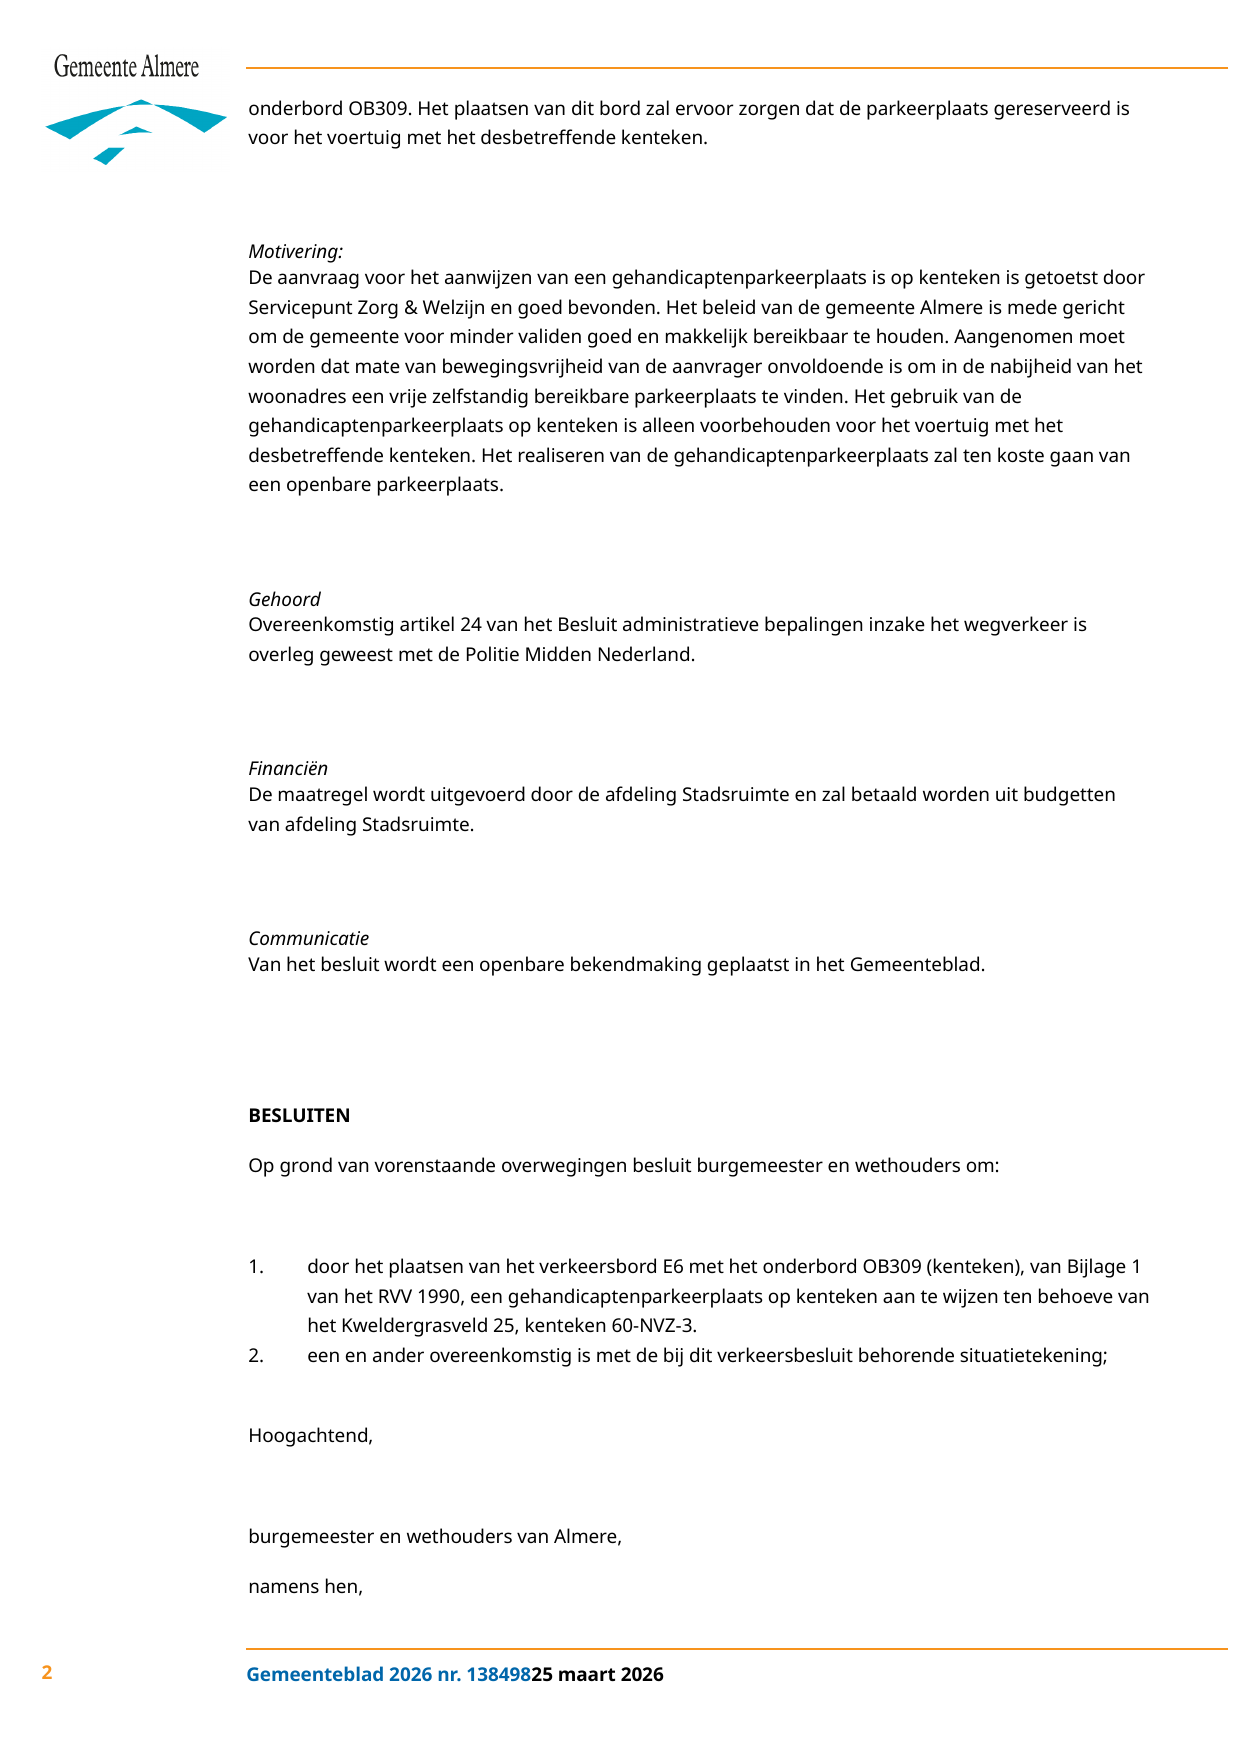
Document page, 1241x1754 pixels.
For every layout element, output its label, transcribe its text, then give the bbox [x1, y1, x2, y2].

text burgemeester en wethouders van Almere, [248, 1523, 1152, 1549]
picture [41, 47, 231, 172]
text Hoogachtend, [248, 1422, 1152, 1448]
text Financiën [248, 756, 1152, 781]
list door het plaatsen van het verkeersbord E6 met het onderbord OB309 (kenteken), van Bijlage 1 van het RVV 1990, een gehandicaptenparkeerplaats op kenteken aan te wijzen ten behoeve van het Kweldergrasveld 25, kenteken 60-NVZ-3. [248, 1253, 1152, 1338]
text Van het besluit wordt een openbare bekendmaking geplaatst in het Gemeenteblad. [248, 951, 1152, 977]
text Gehoord [248, 586, 1152, 612]
text Op grond van vorenstaande overwegingen besluit burgemeester en wethouders om: [248, 1153, 1152, 1178]
text namens hen, [248, 1573, 1152, 1599]
text BESLUITEN [248, 1102, 1152, 1128]
text onderbord OB309. Het plaatsen van dit bord zal ervoor zorgen dat de parkeerplaats gereserveerd is voor het voertuig met het desbetreffende kenteken. [248, 95, 1152, 150]
text Overeenkomstig artikel 24 van het Besluit administratieve bepalingen inzake het wegverkeer is overleg geweest met de Politie Midden Nederland. [248, 612, 1152, 667]
text De aanvraag voor het aanwijzen van een gehandicaptenparkeerplaats is op kenteken is getoetst door Servicepunt Zorg & Welzijn en goed bevonden. Het beleid van de gemeente Almere is mede gericht om de gemeente voor minder validen goed en makkelijk bereikbaar te houden. Aangenomen moet worden dat mate van bewegingsvrijheid van de aanvrager onvoldoende is om in de nabijheid van het woonadres een vrije zelfstandig bereikbare parkeerplaats te vinden. Het gebruik van de gehandicaptenparkeerplaats op kenteken is alleen voorbehouden voor het voertuig met het desbetreffende kenteken. Het realiseren van de gehandicaptenparkeerplaats zal ten koste gaan van een openbare parkeerplaats. [248, 264, 1152, 497]
text Motivering: [248, 239, 1152, 264]
list een en ander overeenkomstig is met de bij dit verkeersbesluit behorende situatietekening; [248, 1342, 1152, 1368]
text De maatregel wordt uitgevoerd door de afdeling Stadsruimte en zal betaald worden uit budgetten van afdeling Stadsruimte. [248, 781, 1152, 837]
text Communicatie [248, 925, 1152, 951]
